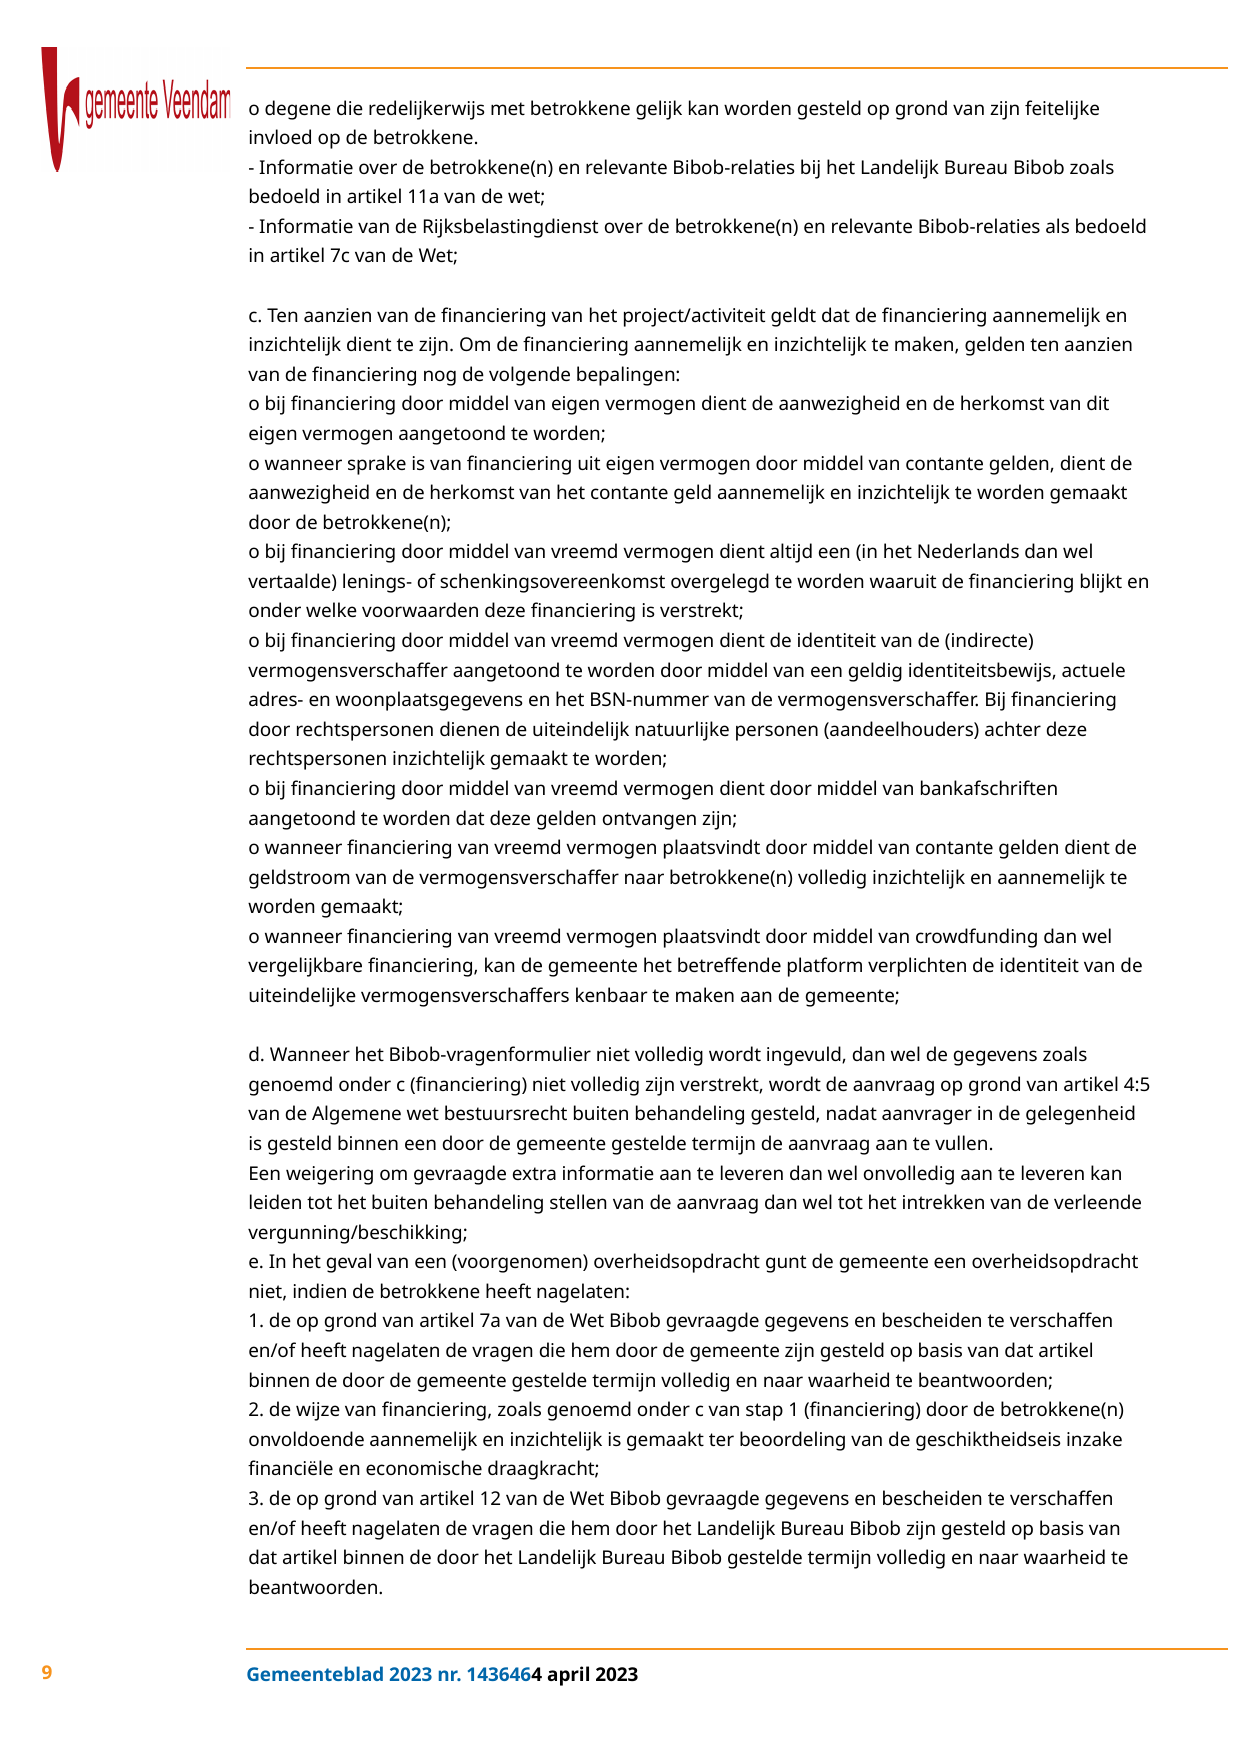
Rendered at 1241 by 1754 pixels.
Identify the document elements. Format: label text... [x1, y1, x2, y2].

text - Informatie over de betrokkene(n) en relevante Bibob-relaties bij het Landelijk Bureau Bibob zoals bedoeld in artikel 11a van de wet; [248, 154, 1152, 209]
text o bij financiering door middel van vreemd vermogen dient de identiteit van de (indirecte) vermogensverschaffer aangetoond te worden door middel van een geldig identiteitsbewijs, actuele adres- en woonplaatsgegevens en het BSN-nummer van de vermogensverschaffer. Bij financiering door rechtspersonen dienen de uiteindelijk natuurlijke personen (aandeelhouders) achter deze rechtspersonen inzichtelijk gemaakt te worden; [248, 627, 1152, 771]
text o wanneer financiering van vreemd vermogen plaatsvindt door middel van crowdfunding dan wel vergelijkbare financiering, kan de gemeente het betreffende platform verplichten de identiteit van de uiteindelijke vermogensverschaffers kenbaar te maken aan de gemeente; [248, 923, 1152, 1008]
text o wanneer sprake is van financiering uit eigen vermogen door middel van contante gelden, dient de aanwezigheid en de herkomst van het contante geld aannemelijk en inzichtelijk te worden gemaakt door de betrokkene(n); [248, 450, 1152, 535]
text o bij financiering door middel van vreemd vermogen dient door middel van bankafschriften aangetoond te worden dat deze gelden ontvangen zijn; [248, 775, 1152, 831]
text o degene die redelijkerwijs met betrokkene gelijk kan worden gesteld op grond van zijn feitelijke invloed op de betrokkene. [248, 95, 1152, 150]
text o bij financiering door middel van eigen vermogen dient de aanwezigheid en de herkomst van dit eigen vermogen aangetoond te worden; [248, 391, 1152, 446]
text 3. de op grond van artikel 12 van de Wet Bibob gevraagde gegevens en bescheiden te verschaffen en/of heeft nagelaten de vragen die hem door het Landelijk Bureau Bibob zijn gesteld op basis van dat artikel binnen de door het Landelijk Bureau Bibob gestelde termijn volledig en naar waarheid te beantwoorden. [248, 1485, 1152, 1600]
text o wanneer financiering van vreemd vermogen plaatsvindt door middel van contante gelden dient de geldstroom van de vermogensverschaffer naar betrokkene(n) volledig inzichtelijk en aannemelijk te worden gemaakt; [248, 834, 1152, 919]
text c. Ten aanzien van de financiering van het project/activiteit geldt dat de financiering aannemelijk en inzichtelijk dient te zijn. Om de financiering aannemelijk en inzichtelijk te maken, gelden ten aanzien van de financiering nog de volgende bepalingen: [248, 302, 1152, 387]
text 2. de wijze van financiering, zoals genoemd onder c van stap 1 (financiering) door de betrokkene(n) onvoldoende aannemelijk en inzichtelijk is gemaakt ter beoordeling van de geschiktheidseis inzake financiële en economische draagkracht; [248, 1396, 1152, 1481]
text 1. de op grond van artikel 7a van de Wet Bibob gevraagde gegevens en bescheiden te verschaffen en/of heeft nagelaten de vragen die hem door de gemeente zijn gesteld op basis van dat artikel binnen de door de gemeente gestelde termijn volledig en naar waarheid te beantwoorden; [248, 1308, 1152, 1393]
text o bij financiering door middel van vreemd vermogen dient altijd een (in het Nederlands dan wel vertaalde) lenings- of schenkingsovereenkomst overgelegd te worden waaruit de financiering blijkt en onder welke voorwaarden deze financiering is verstrekt; [248, 538, 1152, 623]
picture [41, 47, 231, 172]
text Een weigering om gevraagde extra informatie aan te leveren dan wel onvolledig aan te leveren kan leiden tot het buiten behandeling stellen van de aanvraag dan wel tot het intrekken van de verleende vergunning/beschikking; [248, 1160, 1152, 1245]
text - Informatie van de Rijksbelastingdienst over de betrokkene(n) en relevante Bibob-relaties als bedoeld in artikel 7c van de Wet; [248, 213, 1152, 268]
text d. Wanneer het Bibob-vragenformulier niet volledig wordt ingevuld, dan wel de gegevens zoals genoemd onder c (financiering) niet volledig zijn verstrekt, wordt de aanvraag op grond van artikel 4:5 van de Algemene wet bestuursrecht buiten behandeling gesteld, nadat aanvrager in de gelegenheid is gesteld binnen een door de gemeente gestelde termijn de aanvraag aan te vullen. [248, 1041, 1152, 1156]
text e. In het geval van een (voorgenomen) overheidsopdracht gunt de gemeente een overheidsopdracht niet, indien de betrokkene heeft nagelaten: [248, 1248, 1152, 1304]
